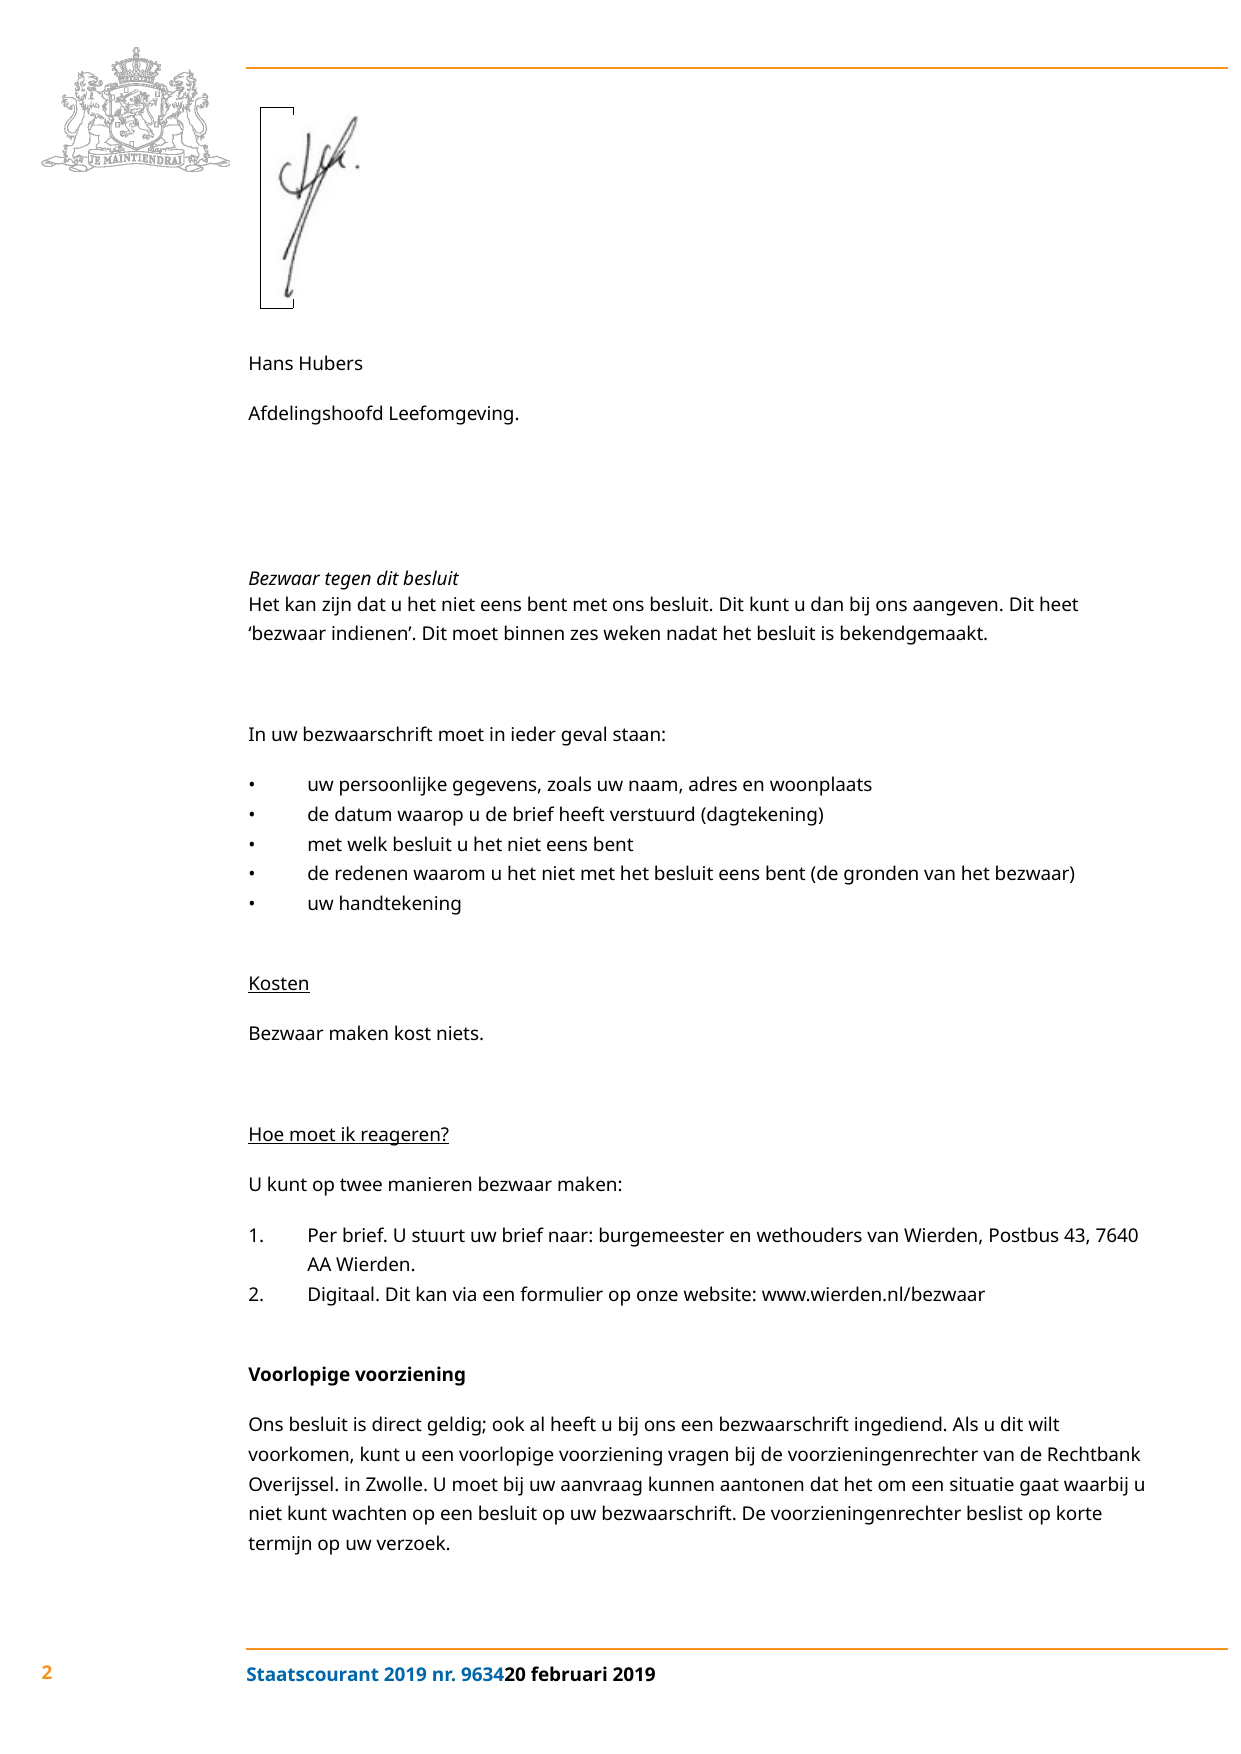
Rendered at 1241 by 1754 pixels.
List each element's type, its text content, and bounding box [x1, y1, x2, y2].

list de redenen waarom u het niet met het besluit eens bent (de gronden van het bezwaar) [248, 860, 1152, 886]
picture [41, 47, 231, 172]
list met welk besluit u het niet eens bent [248, 831, 1152, 856]
list Per brief. U stuurt uw brief naar: burgemeester en wethouders van Wierden, Postbus 43, 7640 AA Wierden. [248, 1222, 1152, 1277]
list de datum waarop u de brief heeft verstuurd (dagtekening) [248, 801, 1152, 827]
text Hoe moet ik reageren? [248, 1121, 1152, 1147]
list Digitaal. Dit kan via een formulier op onze website: www.wierden.nl/bezwaar [248, 1281, 1152, 1307]
text Bezwaar tegen dit besluit [248, 565, 1152, 591]
text Hans Hubers [248, 350, 1152, 376]
picture [268, 115, 361, 299]
text Afdelingshoofd Leefomgeving. [248, 400, 1152, 426]
text Voorlopige voorziening [248, 1361, 1152, 1387]
text U kunt op twee manieren bezwaar maken: [248, 1172, 1152, 1197]
text Het kan zijn dat u het niet eens bent met ons besluit. Dit kunt u dan bij ons aangeven. Dit heet ‘bezwaar indienen’. Dit moet binnen zes weken nadat het besluit is bekendgemaakt. [248, 591, 1152, 646]
text In uw bezwaarschrift moet in ieder geval staan: [248, 721, 1152, 747]
list uw persoonlijke gegevens, zoals uw naam, adres en woonplaats [248, 772, 1152, 797]
list uw handtekening [248, 890, 1152, 916]
text Ons besluit is direct geldig; ook al heeft u bij ons een bezwaarschrift ingediend. Als u dit wilt voorkomen, kunt u een voorlopige voorziening vragen bij de voorzieningenrechter van de Rechtbank Overijssel. in Zwolle. U moet bij uw aanvraag kunnen aantonen dat het om een situatie gaat waarbij u niet kunt wachten op een besluit op uw bezwaarschrift. De voorzieningenrechter beslist op korte termijn op uw verzoek. [248, 1412, 1152, 1556]
text Kosten [248, 970, 1152, 996]
text Bezwaar maken kost niets. [248, 1020, 1152, 1046]
